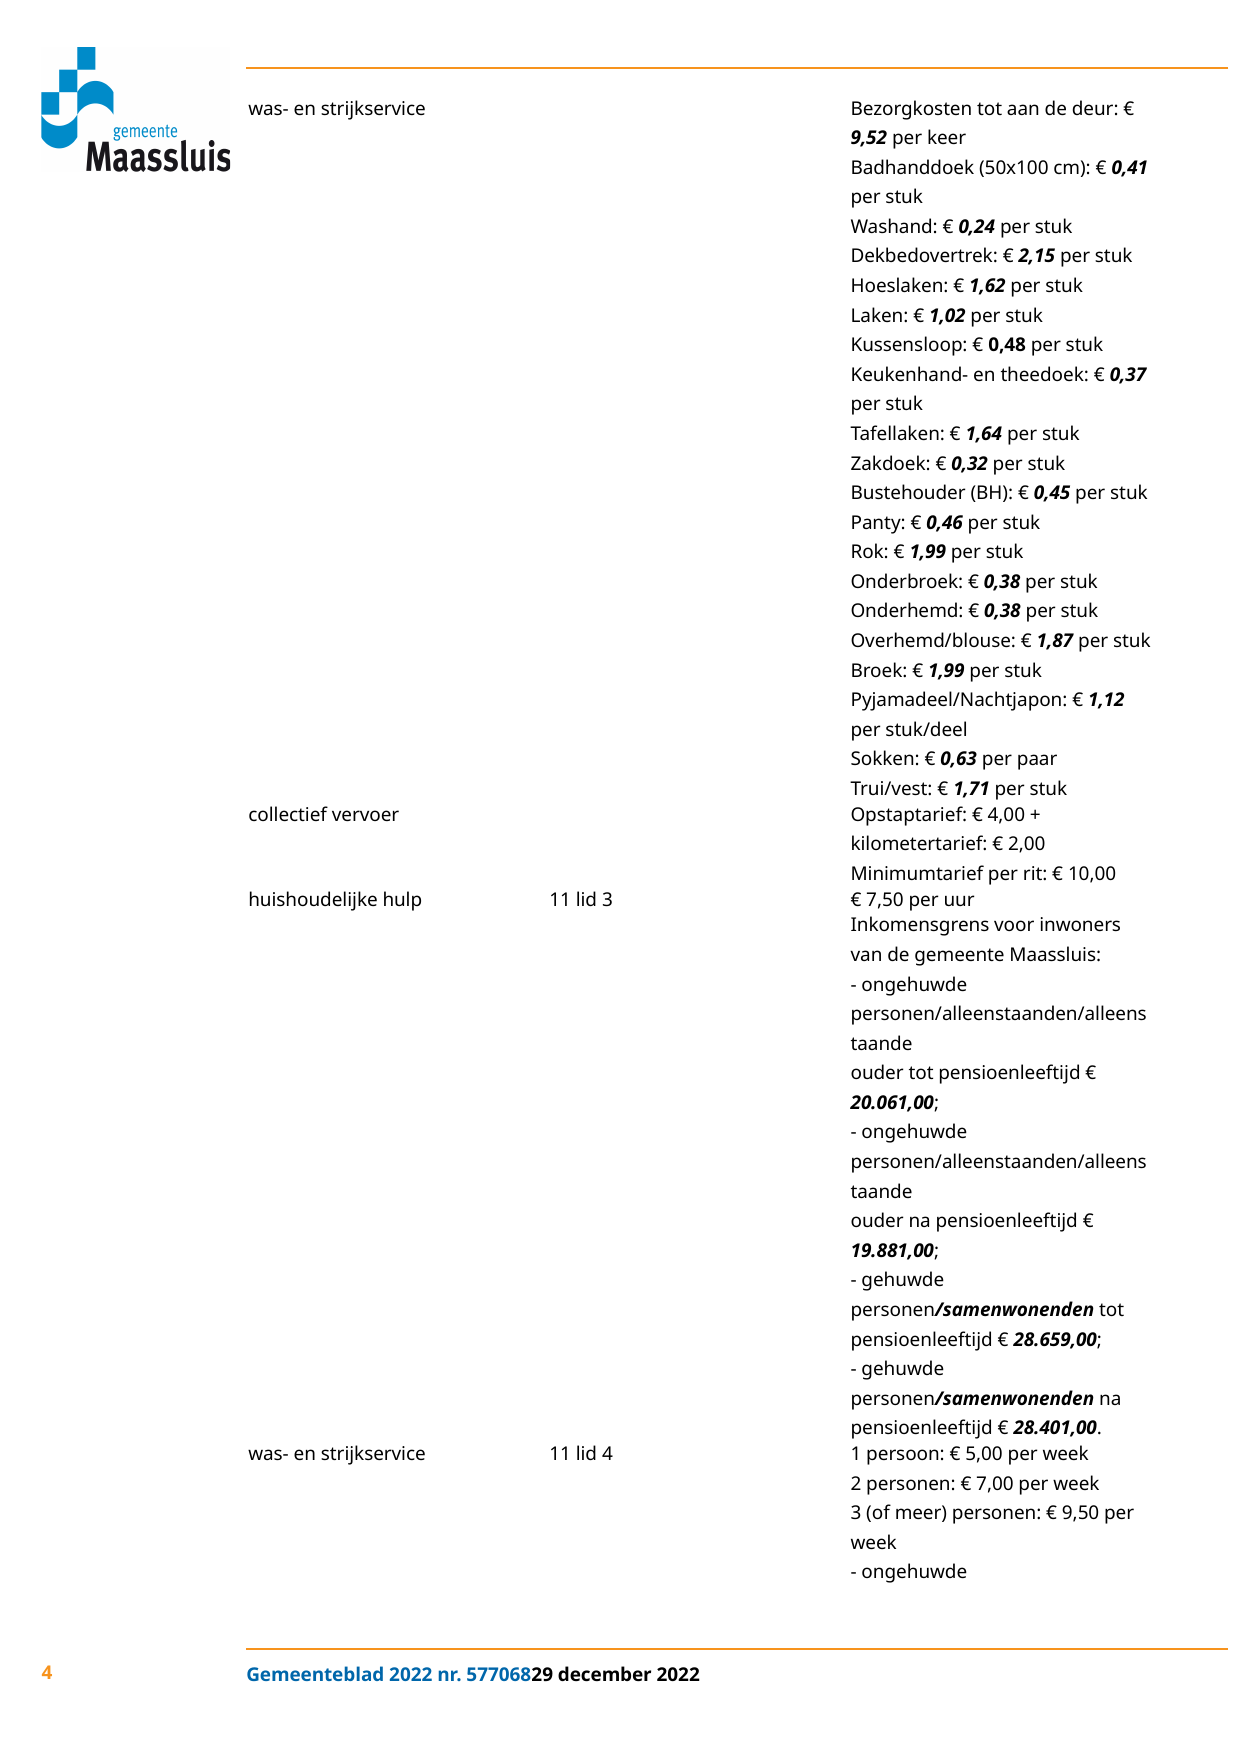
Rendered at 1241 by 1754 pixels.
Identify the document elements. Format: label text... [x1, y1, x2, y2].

table_cell Inkomensgrens voor inwoners van de gemeente Maassluis: - ongehuwde personen/alleenstaanden/alleenstaande ouder tot pensioenleeftijd € 20.061,00; - ongehuwde personen/alleenstaanden/alleenstaande ouder na pensioenleeftijd € 19.881,00; - gehuwde personen/samenwonenden tot pensioenleeftijd € 28.659,00; - gehuwde personen/samenwonenden na pensioenleeftijd € 28.401,00. [850, 912, 1152, 1440]
table_cell Bezorgkosten tot aan de deur: € 9,52 per keer Badhanddoek (50x100 cm): € 0,41 per stuk Washand: € 0,24 per stuk Dekbedovertrek: € 2,15 per stuk Hoeslaken: € 1,62 per stuk Laken: € 1,02 per stuk Kussensloop: € 0,48 per stuk Keukenhand- en theedoek: € 0,37 per stuk Tafellaken: € 1,64 per stuk Zakdoek: € 0,32 per stuk Bustehouder (BH): € 0,45 per stuk Panty: € 0,46 per stuk Rok: € 1,99 per stuk Onderbroek: € 0,38 per stuk Onderhemd: € 0,38 per stuk Overhemd/blouse: € 1,87 per stuk Broek: € 1,99 per stuk Pyjamadeel/Nachtjapon: € 1,12 per stuk/deel Sokken: € 0,63 per paar Trui/vest: € 1,71 per stuk [850, 95, 1152, 801]
table_cell 11 lid 4 [549, 1440, 850, 1584]
picture [41, 47, 231, 172]
table_cell was- en strijkservice [248, 1440, 549, 1584]
table_cell was- en strijkservice [248, 95, 549, 801]
table_cell Opstaptarief: € 4,00 + kilometertarief: € 2,00 Minimumtarief per rit: € 10,00 [850, 801, 1152, 886]
table_cell 1 persoon: € 5,00 per week 2 personen: € 7,00 per week 3 (of meer) personen: € 9,50 per week - ongehuwde [850, 1440, 1152, 1584]
table_cell collectief vervoer [248, 801, 549, 886]
table_cell € 7,50 per uur [850, 886, 1152, 912]
table_cell huishoudelijke hulp [248, 886, 549, 1440]
table_cell [549, 95, 850, 886]
table_cell 11 lid 3 [549, 886, 850, 1440]
picture [41, 47, 77, 92]
